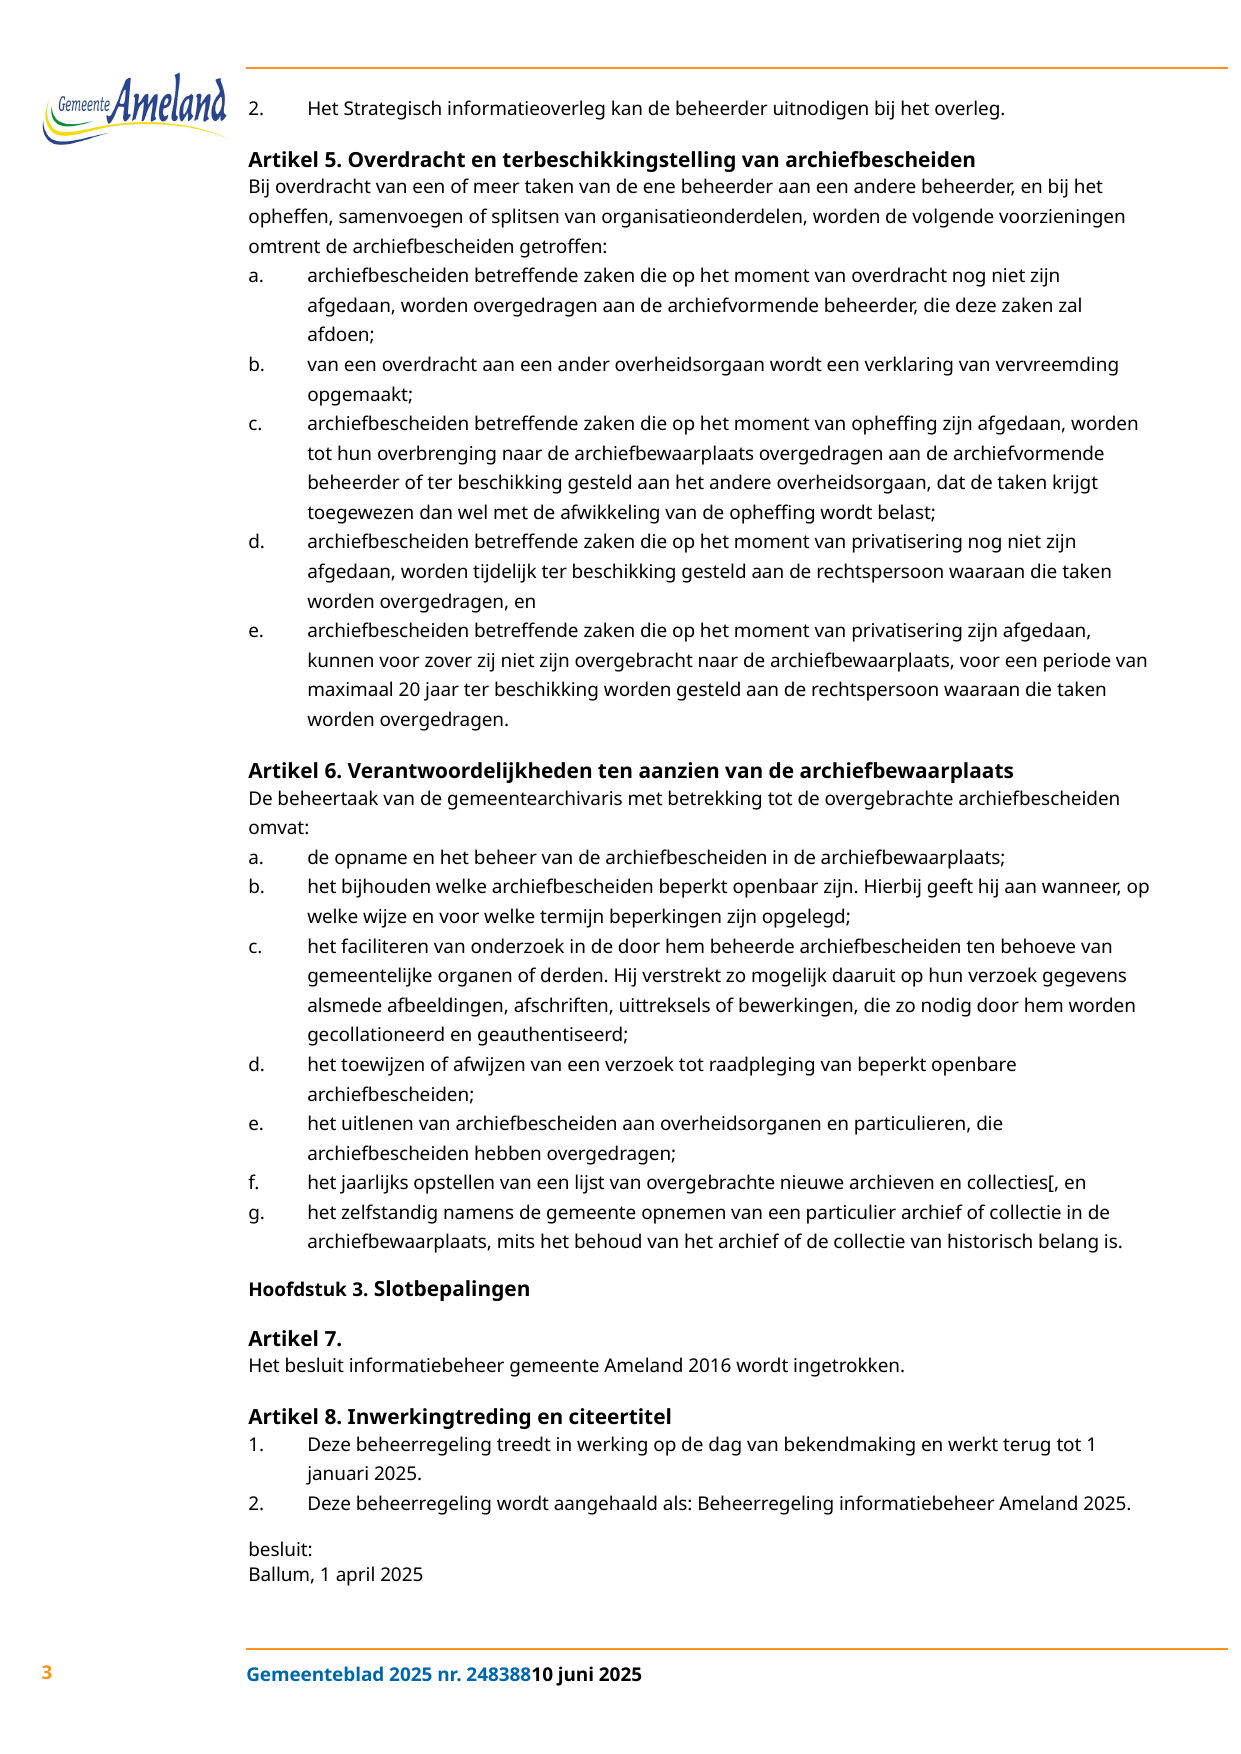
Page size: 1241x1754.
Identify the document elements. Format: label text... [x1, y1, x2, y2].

list het zelfstandig namens de gemeente opnemen van een particulier archief of collectie in de archiefbewaarplaats, mits het behoud van het archief of de collectie van historisch belang is. [248, 1199, 1152, 1254]
text Artikel 6. Verantwoordelijkheden ten aanzien van de archiefbewaarplaats [248, 757, 1152, 785]
text Hoofdstuk 3. Slotbepalingen [248, 1274, 1152, 1303]
list het faciliteren van onderzoek in de door hem beheerde archiefbescheiden ten behoeve van gemeentelijke organen of derden. Hij verstrekt zo mogelijk daaruit op hun verzoek gegevens alsmede afbeeldingen, afschriften, uittreksels of bewerkingen, die zo nodig door hem worden gecollationeerd en geauthentiseerd; [248, 933, 1152, 1047]
list archiefbescheiden betreffende zaken die op het moment van privatisering zijn afgedaan, kunnen voor zover zij niet zijn overgebracht naar de archiefbewaarplaats, voor een periode van maximaal 20 jaar ter beschikking worden gesteld aan de rechtspersoon waaraan die taken worden overgedragen. [248, 617, 1152, 732]
list Het Strategisch informatieoverleg kan de beheerder uitnodigen bij het overleg. [248, 95, 1152, 121]
text Artikel 5. Overdracht en terbeschikkingstelling van archiefbescheiden [248, 145, 1152, 174]
list het toewijzen of afwijzen van een verzoek tot raadpleging van beperkt openbare archiefbescheiden; [248, 1051, 1152, 1107]
list het jaarlijks opstellen van een lijst van overgebrachte nieuwe archieven en collecties[, en [248, 1169, 1152, 1195]
list Deze beheerregeling wordt aangehaald als: Beheerregeling informatiebeheer Ameland 2025. [248, 1490, 1152, 1516]
list van een overdracht aan een ander overheidsorgaan wordt een verklaring van vervreemding opgemaakt; [248, 351, 1152, 406]
list archiefbescheiden betreffende zaken die op het moment van overdracht nog niet zijn afgedaan, worden overgedragen aan de archiefvormende beheerder, die deze zaken zal afdoen; [248, 262, 1152, 347]
list het bijhouden welke archiefbescheiden beperkt openbaar zijn. Hierbij geeft hij aan wanneer, op welke wijze en voor welke termijn beperkingen zijn opgelegd; [248, 874, 1152, 929]
list de opname en het beheer van de archiefbescheiden in de archiefbewaarplaats; [248, 844, 1152, 870]
list Deze beheerregeling treedt in werking op de dag van bekendmaking en werkt terug tot 1 januari 2025. [248, 1431, 1152, 1486]
text De beheertaak van de gemeentearchivaris met betrekking tot de overgebrachte archiefbescheiden omvat: [248, 785, 1152, 840]
list archiefbescheiden betreffende zaken die op het moment van privatisering nog niet zijn afgedaan, worden tijdelijk ter beschikking gesteld aan de rechtspersoon waaraan die taken worden overgedragen, en [248, 529, 1152, 613]
text Artikel 8. Inwerkingtreding en citeertitel [248, 1402, 1152, 1431]
picture [41, 47, 231, 172]
text Artikel 7. [248, 1324, 1152, 1352]
list archiefbescheiden betreffende zaken die op het moment van opheffing zijn afgedaan, worden tot hun overbrenging naar de archiefbewaarplaats overgedragen aan de archiefvormende beheerder of ter beschikking gesteld aan het andere overheidsorgaan, dat de taken krijgt toegewezen dan wel met de afwikkeling van de opheffing wordt belast; [248, 410, 1152, 525]
text Het besluit informatiebeheer gemeente Ameland 2016 wordt ingetrokken. [248, 1352, 1152, 1378]
text Ballum, 1 april 2025 [248, 1561, 1152, 1587]
text besluit: [248, 1536, 1152, 1561]
list het uitlenen van archiefbescheiden aan overheidsorganen en particulieren, die archiefbescheiden hebben overgedragen; [248, 1110, 1152, 1166]
text Bij overdracht van een of meer taken van de ene beheerder aan een andere beheerder, en bij het opheffen, samenvoegen of splitsen van organisatieonderdelen, worden de volgende voorzieningen omtrent de archiefbescheiden getroffen: [248, 174, 1152, 258]
